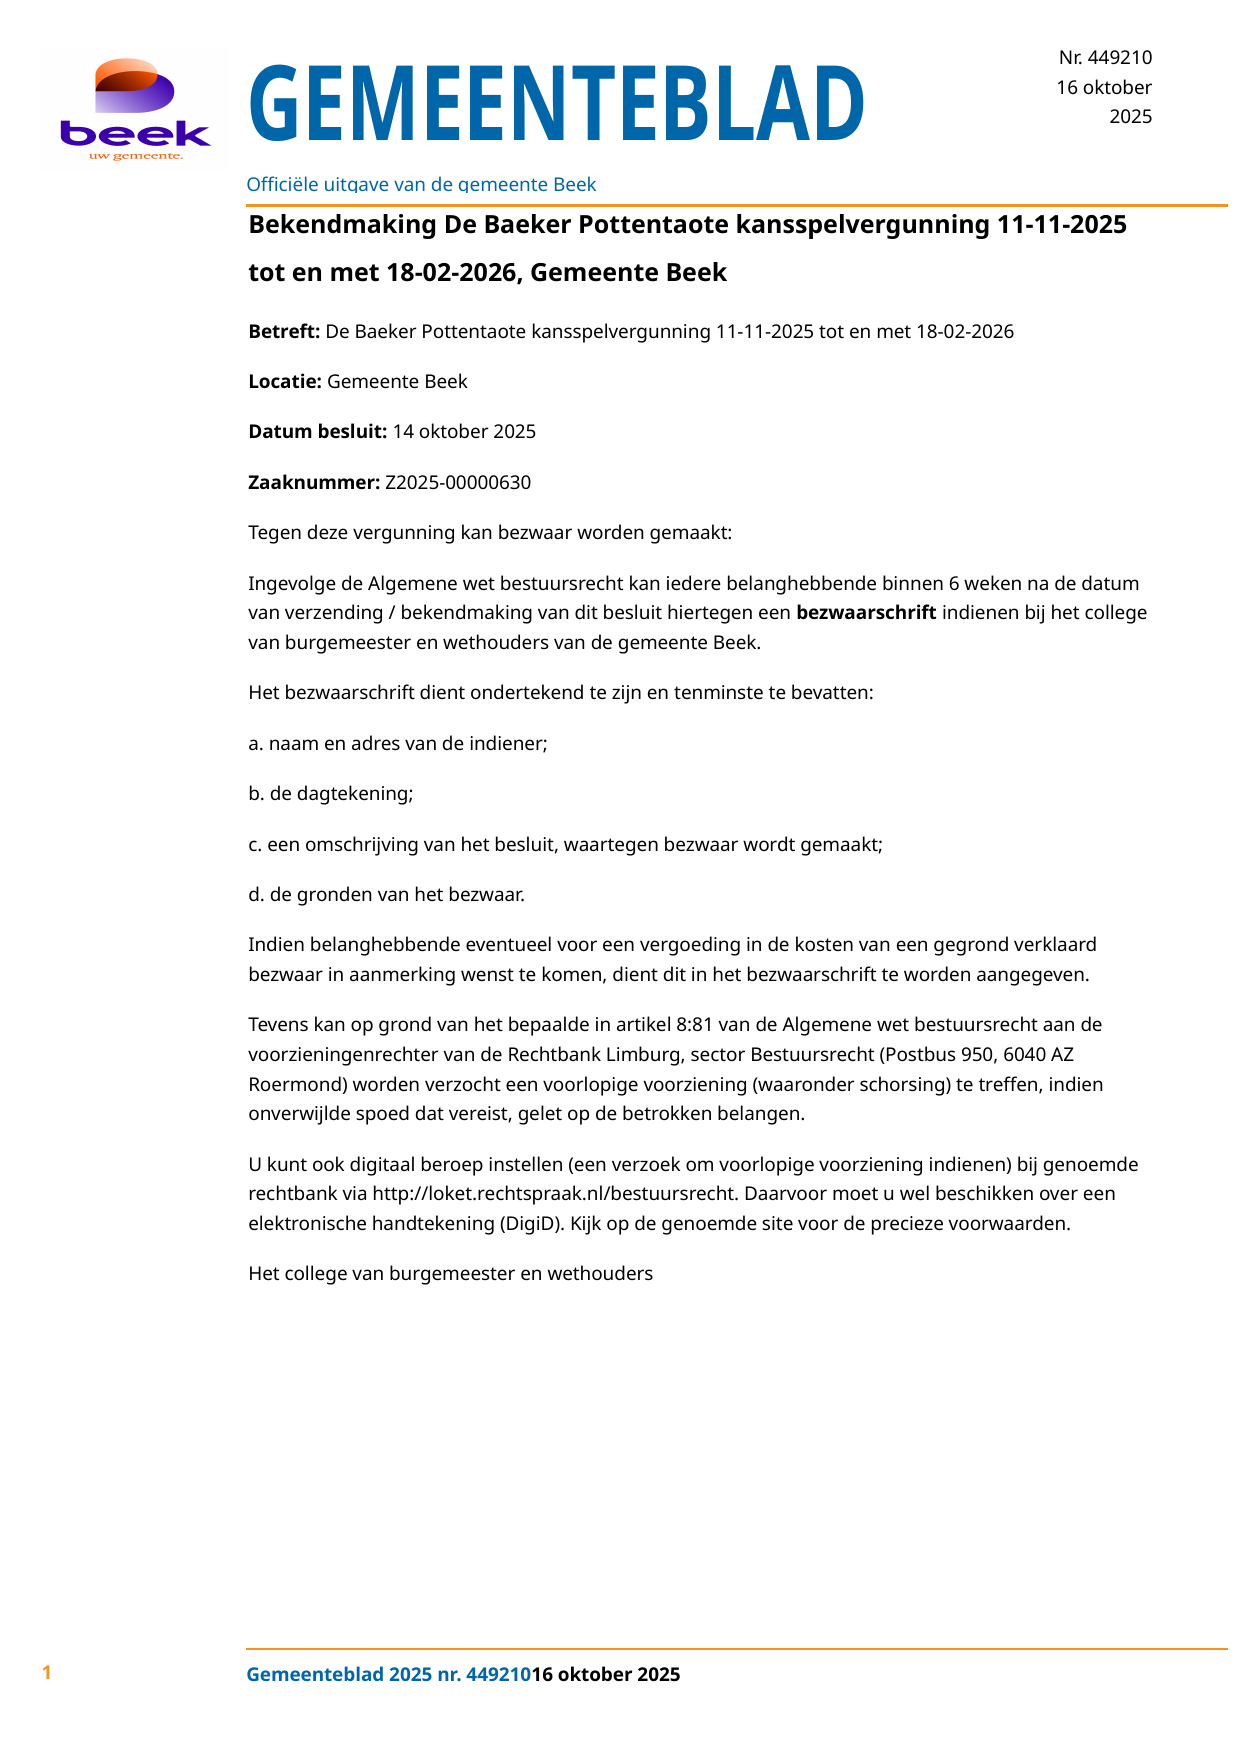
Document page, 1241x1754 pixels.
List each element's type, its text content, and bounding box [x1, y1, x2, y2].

text Zaaknummer: Z2025-00000630 [248, 469, 1152, 495]
text Tegen deze vergunning kan bezwaar worden gemaakt: [248, 519, 1152, 545]
text Datum besluit: 14 oktober 2025 [248, 419, 1152, 444]
text Betreft: De Baeker Pottentaote kansspelvergunning 11-11-2025 tot en met 18-02-2026 [248, 318, 1152, 344]
text Locatie: Gemeente Beek [248, 368, 1152, 394]
text Bekendmaking De Baeker Pottentaote kansspelvergunning 11-11-2025 tot en met 18-02-2026, Gemeente Beek [248, 207, 1152, 288]
text Het bezwaarschrift dient ondertekend te zijn en tenminste te bevatten: [248, 679, 1152, 705]
text a. naam en adres van de indiener; [248, 730, 1152, 756]
text d. de gronden van het bezwaar. [248, 881, 1152, 907]
picture [41, 47, 231, 172]
text b. de dagtekening; [248, 780, 1152, 806]
text U kunt ook digitaal beroep instellen (een verzoek om voorlopige voorziening indienen) bij genoemde rechtbank via http://loket.rechtspraak.nl/bestuursrecht. Daarvoor moet u wel beschikken over een elektronische handtekening (DigiD). Kijk op de genoemde site voor de precieze voorwaarden. [248, 1151, 1152, 1236]
text Indien belanghebbende eventueel voor een vergoeding in de kosten van een gegrond verklaard bezwaar in aanmerking wenst te komen, dient dit in het bezwaarschrift te worden aangegeven. [248, 932, 1152, 987]
text Het college van burgemeester en wethouders [248, 1260, 1152, 1286]
text Ingevolge de Algemene wet bestuursrecht kan iedere belanghebbende binnen 6 weken na de datum van verzending / bekendmaking van dit besluit hiertegen een bezwaarschrift indienen bij het college van burgemeester en wethouders van de gemeente Beek. [248, 570, 1152, 655]
text Tevens kan op grond van het bepaalde in artikel 8:81 van de Algemene wet bestuursrecht aan de voorzieningenrechter van de Rechtbank Limburg, sector Bestuursrecht (Postbus 950, 6040 AZ Roermond) worden verzocht een voorlopige voorziening (waaronder schorsing) te treffen, indien onverwijlde spoed dat vereist, gelet op de betrokken belangen. [248, 1012, 1152, 1126]
text c. een omschrijving van het besluit, waartegen bezwaar wordt gemaakt; [248, 831, 1152, 857]
